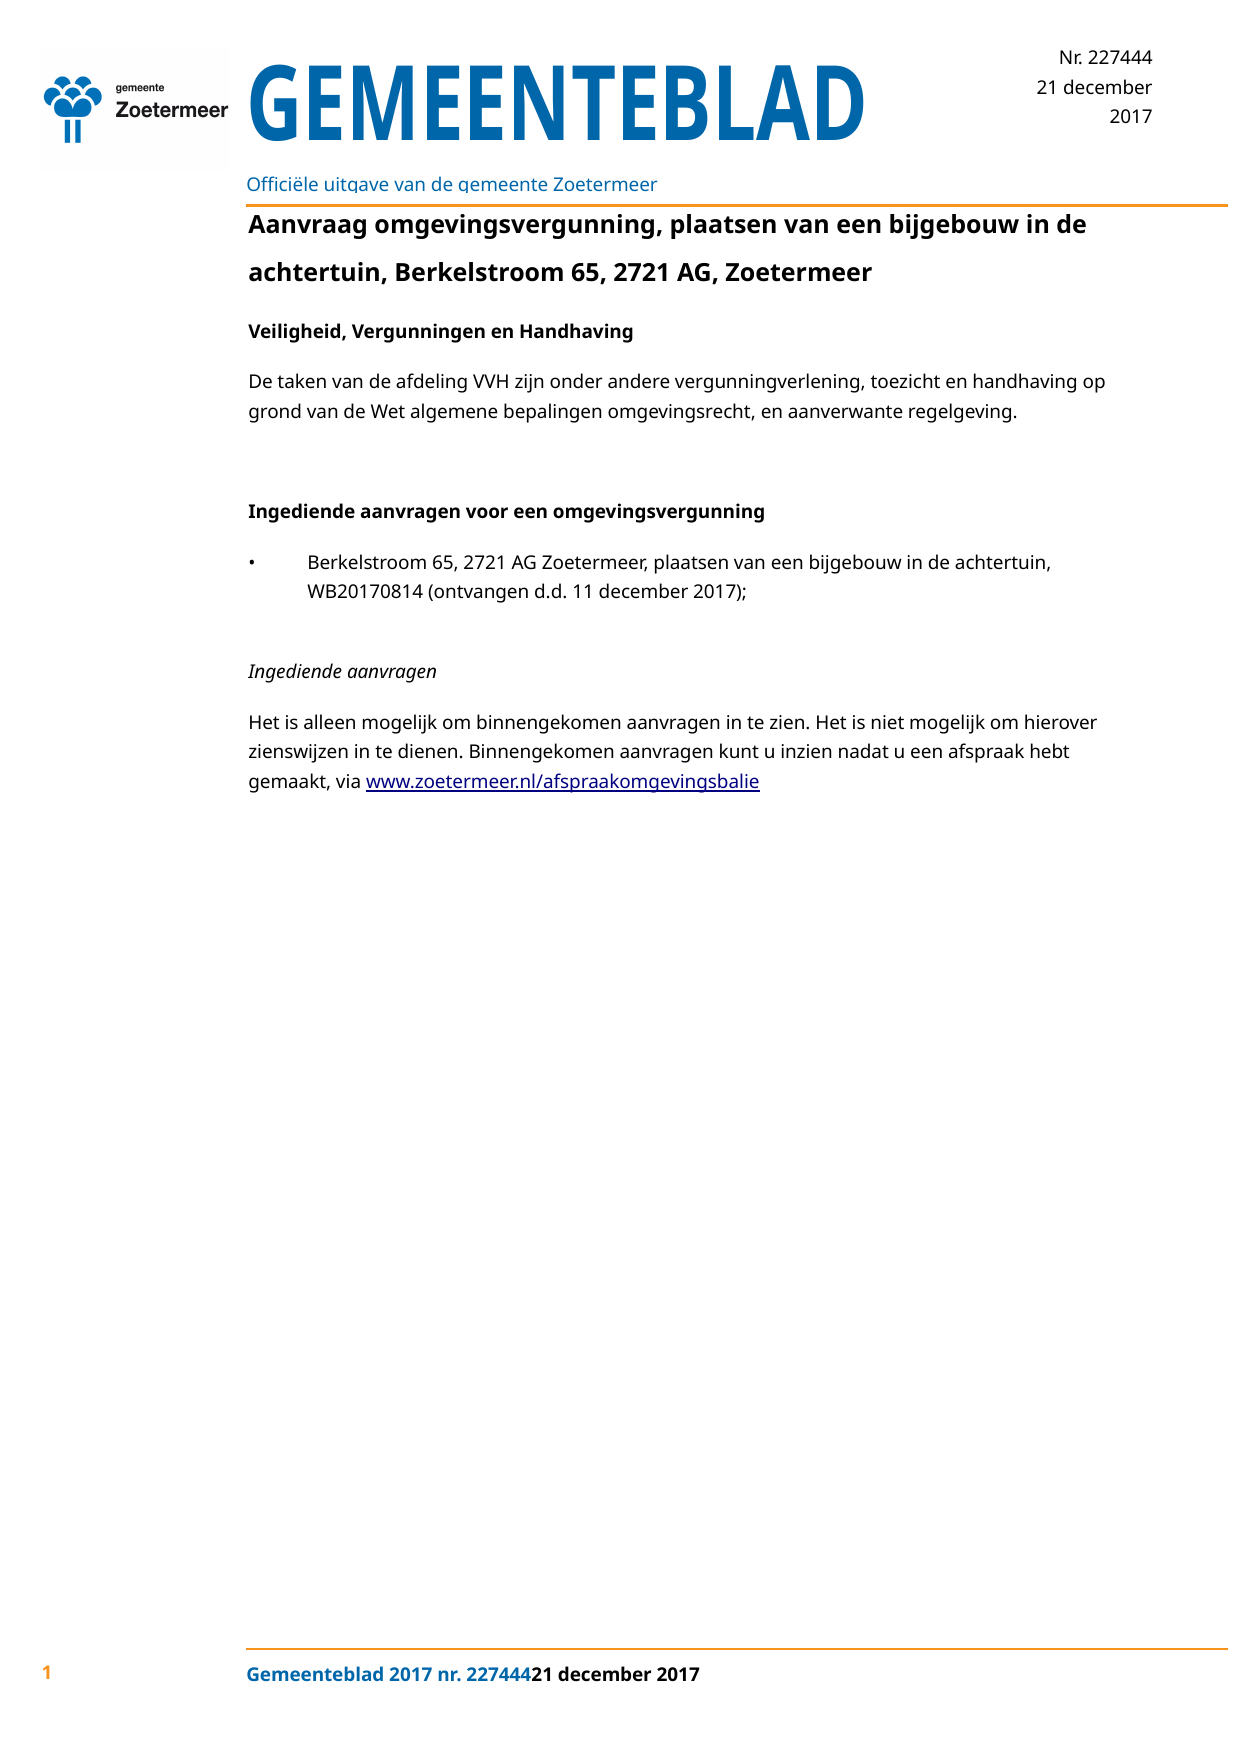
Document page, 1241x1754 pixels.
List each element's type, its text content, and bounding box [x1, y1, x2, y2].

text Ingediende aanvragen [248, 659, 1152, 684]
text Het is alleen mogelijk om binnengekomen aanvragen in te zien. Het is niet mogelijk om hierover zienswijzen in te dienen. Binnengekomen aanvragen kunt u inzien nadat u een afspraak hebt gemaakt, via www.zoetermeer.nl/afspraakomgevingsbalie [248, 709, 1152, 794]
picture [41, 47, 231, 172]
text Ingediende aanvragen voor een omgevingsvergunning [248, 499, 1152, 524]
text Veiligheid, Vergunningen en Handhaving [248, 318, 1152, 344]
text Aanvraag omgevingsvergunning, plaatsen van een bijgebouw in de achtertuin, Berkelstroom 65, 2721 AG, Zoetermeer [248, 207, 1152, 288]
list Berkelstroom 65, 2721 AG Zoetermeer, plaatsen van een bijgebouw in de achtertuin, WB20170814 (ontvangen d.d. 11 december 2017); [248, 549, 1152, 604]
text De taken van de afdeling VVH zijn onder andere vergunningverlening, toezicht en handhaving op grond van de Wet algemene bepalingen omgevingsrecht, en aanverwante regelgeving. [248, 368, 1152, 424]
